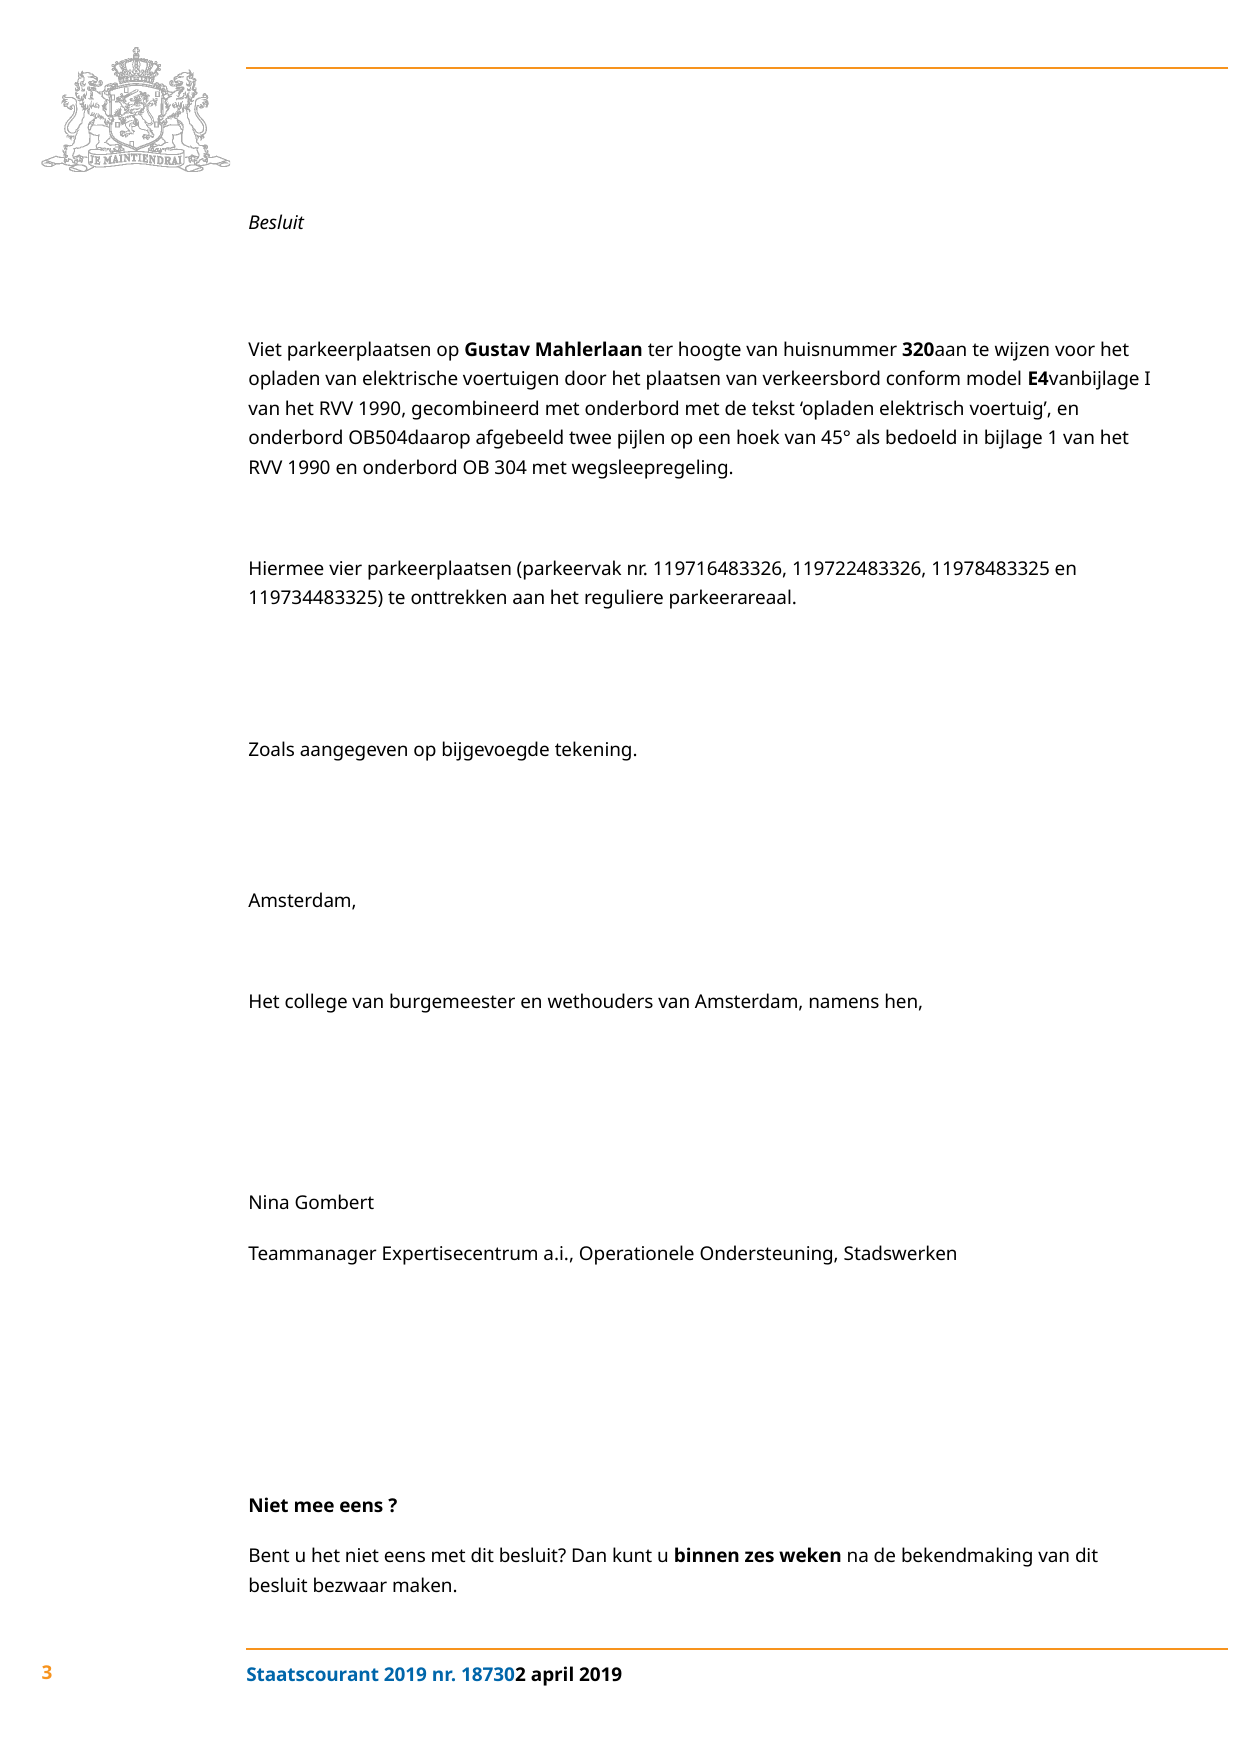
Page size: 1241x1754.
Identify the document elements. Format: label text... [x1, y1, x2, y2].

text Het college van burgemeester en wethouders van Amsterdam, namens hen, [248, 988, 1152, 1013]
text Bent u het niet eens met dit besluit? Dan kunt u binnen zes weken na de bekendmaking van dit besluit bezwaar maken. [248, 1542, 1152, 1598]
text Besluit [248, 209, 1152, 235]
text Zoals aangegeven op bijgevoegde tekening. [248, 736, 1152, 761]
text Niet mee eens ? [248, 1492, 1152, 1518]
text Viet parkeerplaatsen op Gustav Mahlerlaan ter hoogte van huisnummer 320aan te wijzen voor het opladen van elektrische voertuigen door het plaatsen van verkeersbord conform model E4vanbijlage I van het RVV 1990, gecombineerd met onderbord met de tekst ‘opladen elektrisch voertuig’, en onderbord OB504daarop afgebeeld twee pijlen op een hoek van 45° als bedoeld in bijlage 1 van het RVV 1990 en onderbord OB 304 met wegsleepregeling. [248, 336, 1152, 480]
text Nina Gombert [248, 1189, 1152, 1215]
picture [41, 47, 231, 172]
text Hiermee vier parkeerplaatsen (parkeervak nr. 119716483326, 119722483326, 11978483325 en 119734483325) te onttrekken aan het reguliere parkeerareaal. [248, 555, 1152, 610]
text Teammanager Expertisecentrum a.i., Operationele Ondersteuning, Stadswerken [248, 1240, 1152, 1266]
text Amsterdam, [248, 887, 1152, 913]
